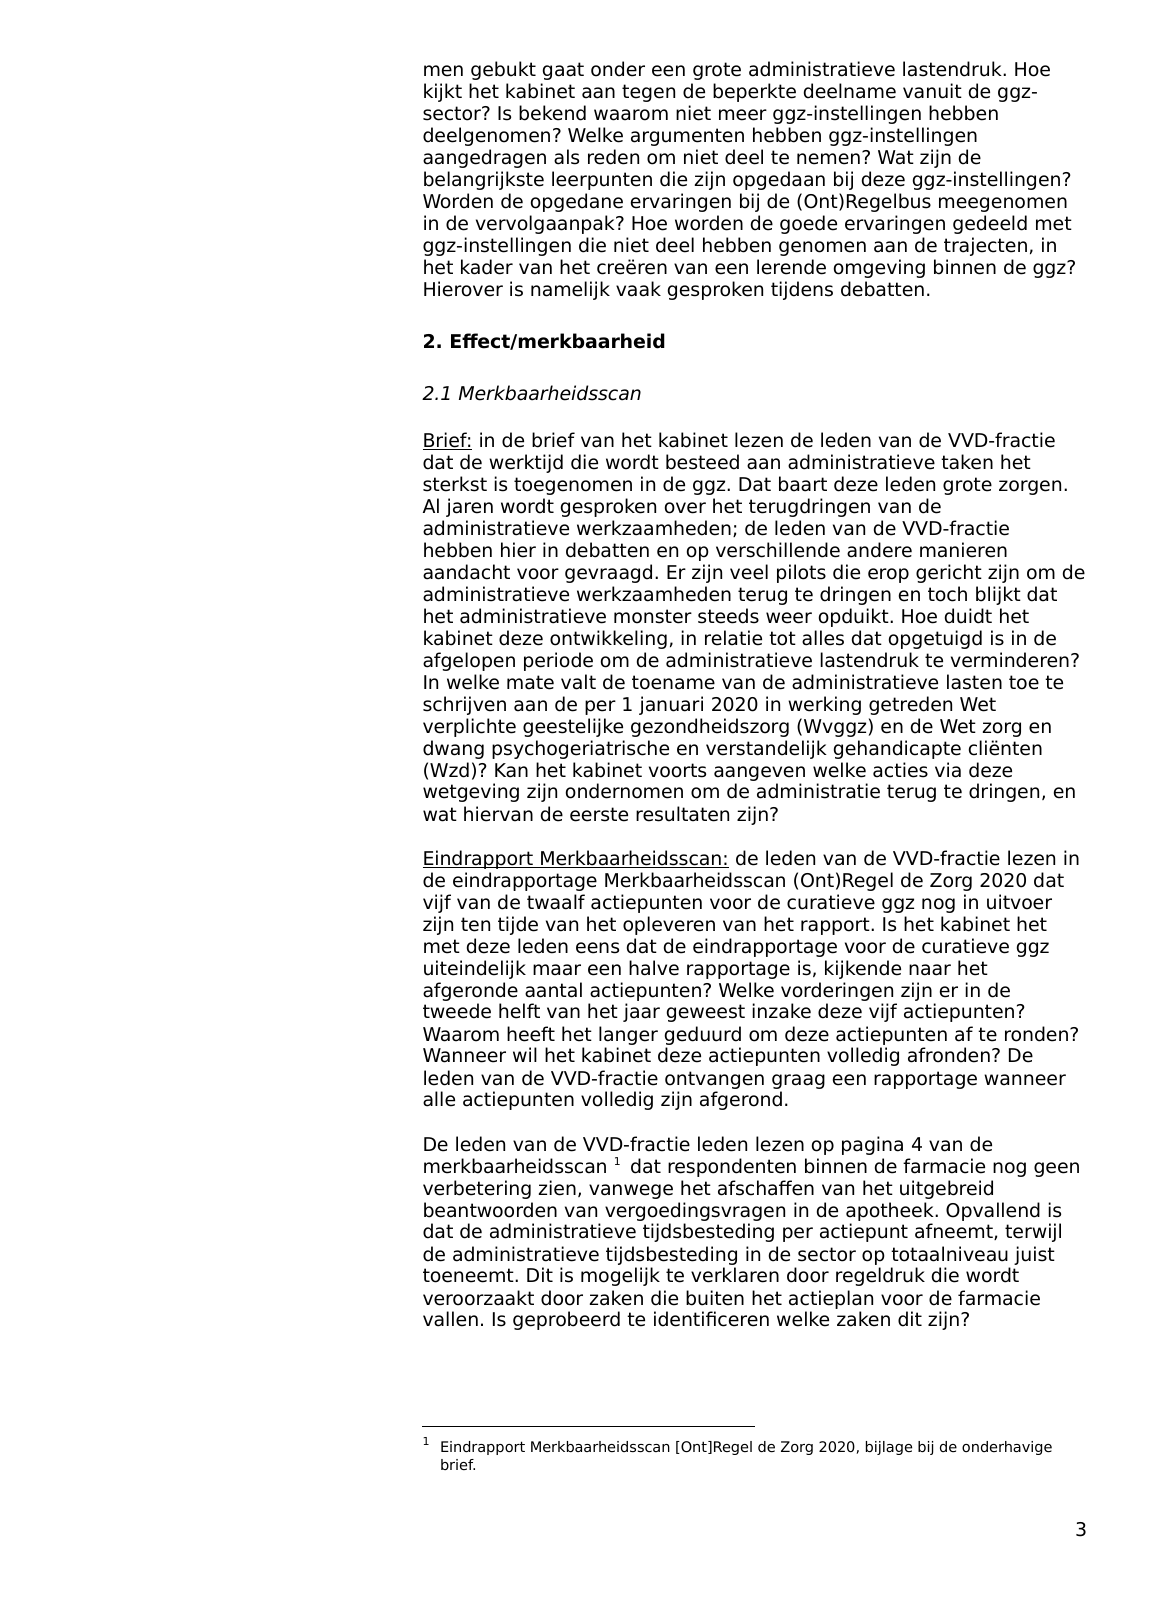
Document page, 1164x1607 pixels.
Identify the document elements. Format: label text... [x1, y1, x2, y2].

text De leden van de VVD-fractie leden lezen op pagina 4 van de merkbaarheidsscan dat respondenten binnen de farmacie nog geen verbetering zien, vanwege het afschaffen van het uitgebreid beantwoorden van vergoedingsvragen in de apotheek. Opvallend is dat de administratieve tijdsbesteding per actiepunt afneemt, terwijl de administratieve tijdsbesteding in de sector op totaalniveau juist toeneemt. Dit is mogelijk te verklaren door regeldruk die wordt veroorzaakt door zaken die buiten het actieplan voor de farmacie vallen. Is geprobeerd te identificeren welke zaken dit zijn? [422, 1133, 1087, 1331]
subtitle 2.1 Merkbaarheidsscan [422, 383, 1087, 405]
subtitle 2. Effect/merkbaarheid [422, 331, 1087, 353]
text men gebukt gaat onder een grote administratieve lastendruk. Hoe kijkt het kabinet aan tegen de beperkte deelname vanuit de ggz-sector? Is bekend waarom niet meer ggz-instellingen hebben deelgenomen? Welke argumenten hebben ggz-instellingen aangedragen als reden om niet deel te nemen? Wat zijn de belangrijkste leerpunten die zijn opgedaan bij deze ggz-instellingen? Worden de opgedane ervaringen bij de (Ont)Regelbus meegenomen in de vervolgaanpak? Hoe worden de goede ervaringen gedeeld met ggz-instellingen die niet deel hebben genomen aan de trajecten, in het kader van het creëren van een lerende omgeving binnen de ggz? Hierover is namelijk vaak gesproken tijdens debatten. [422, 59, 1087, 301]
text Eindrapport Merkbaarheidsscan: de leden van de VVD-fractie lezen in de eindrapportage Merkbaarheidsscan (Ont)Regel de Zorg 2020 dat vijf van de twaalf actiepunten voor de curatieve ggz nog in uitvoer zijn ten tijde van het opleveren van het rapport. Is het kabinet het met deze leden eens dat de eindrapportage voor de curatieve ggz uiteindelijk maar een halve rapportage is, kijkende naar het afgeronde aantal actiepunten? Welke vorderingen zijn er in de tweede helft van het jaar geweest inzake deze vijf actiepunten? Waarom heeft het langer geduurd om deze actiepunten af te ronden? Wanneer wil het kabinet deze actiepunten volledig afronden? De leden van de VVD-fractie ontvangen graag een rapportage wanneer alle actiepunten volledig zijn afgerond. [422, 848, 1087, 1111]
text Eindrapport Merkbaarheidsscan [Ont]Regel de Zorg 2020, bijlage bij de onderhavige brief. [422, 1435, 1087, 1474]
text Brief: in de brief van het kabinet lezen de leden van de VVD-fractie dat de werktijd die wordt besteed aan administratieve taken het sterkst is toegenomen in de ggz. Dat baart deze leden grote zorgen. Al jaren wordt gesproken over het terugdringen van de administratieve werkzaamheden; de leden van de VVD-fractie hebben hier in debatten en op verschillende andere manieren aandacht voor gevraagd. Er zijn veel pilots die erop gericht zijn om de administratieve werkzaamheden terug te dringen en toch blijkt dat het administratieve monster steeds weer opduikt. Hoe duidt het kabinet deze ontwikkeling, in relatie tot alles dat opgetuigd is in de afgelopen periode om de administratieve lastendruk te verminderen? In welke mate valt de toename van de administratieve lasten toe te schrijven aan de per 1 januari 2020 in werking getreden Wet verplichte geestelijke gezondheidszorg (Wvggz) en de Wet zorg en dwang psychogeriatrische en verstandelijk gehandicapte cliënten (Wzd)? Kan het kabinet voorts aangeven welke acties via deze wetgeving zijn ondernomen om de administratie terug te dringen, en wat hiervan de eerste resultaten zijn? [422, 430, 1087, 825]
